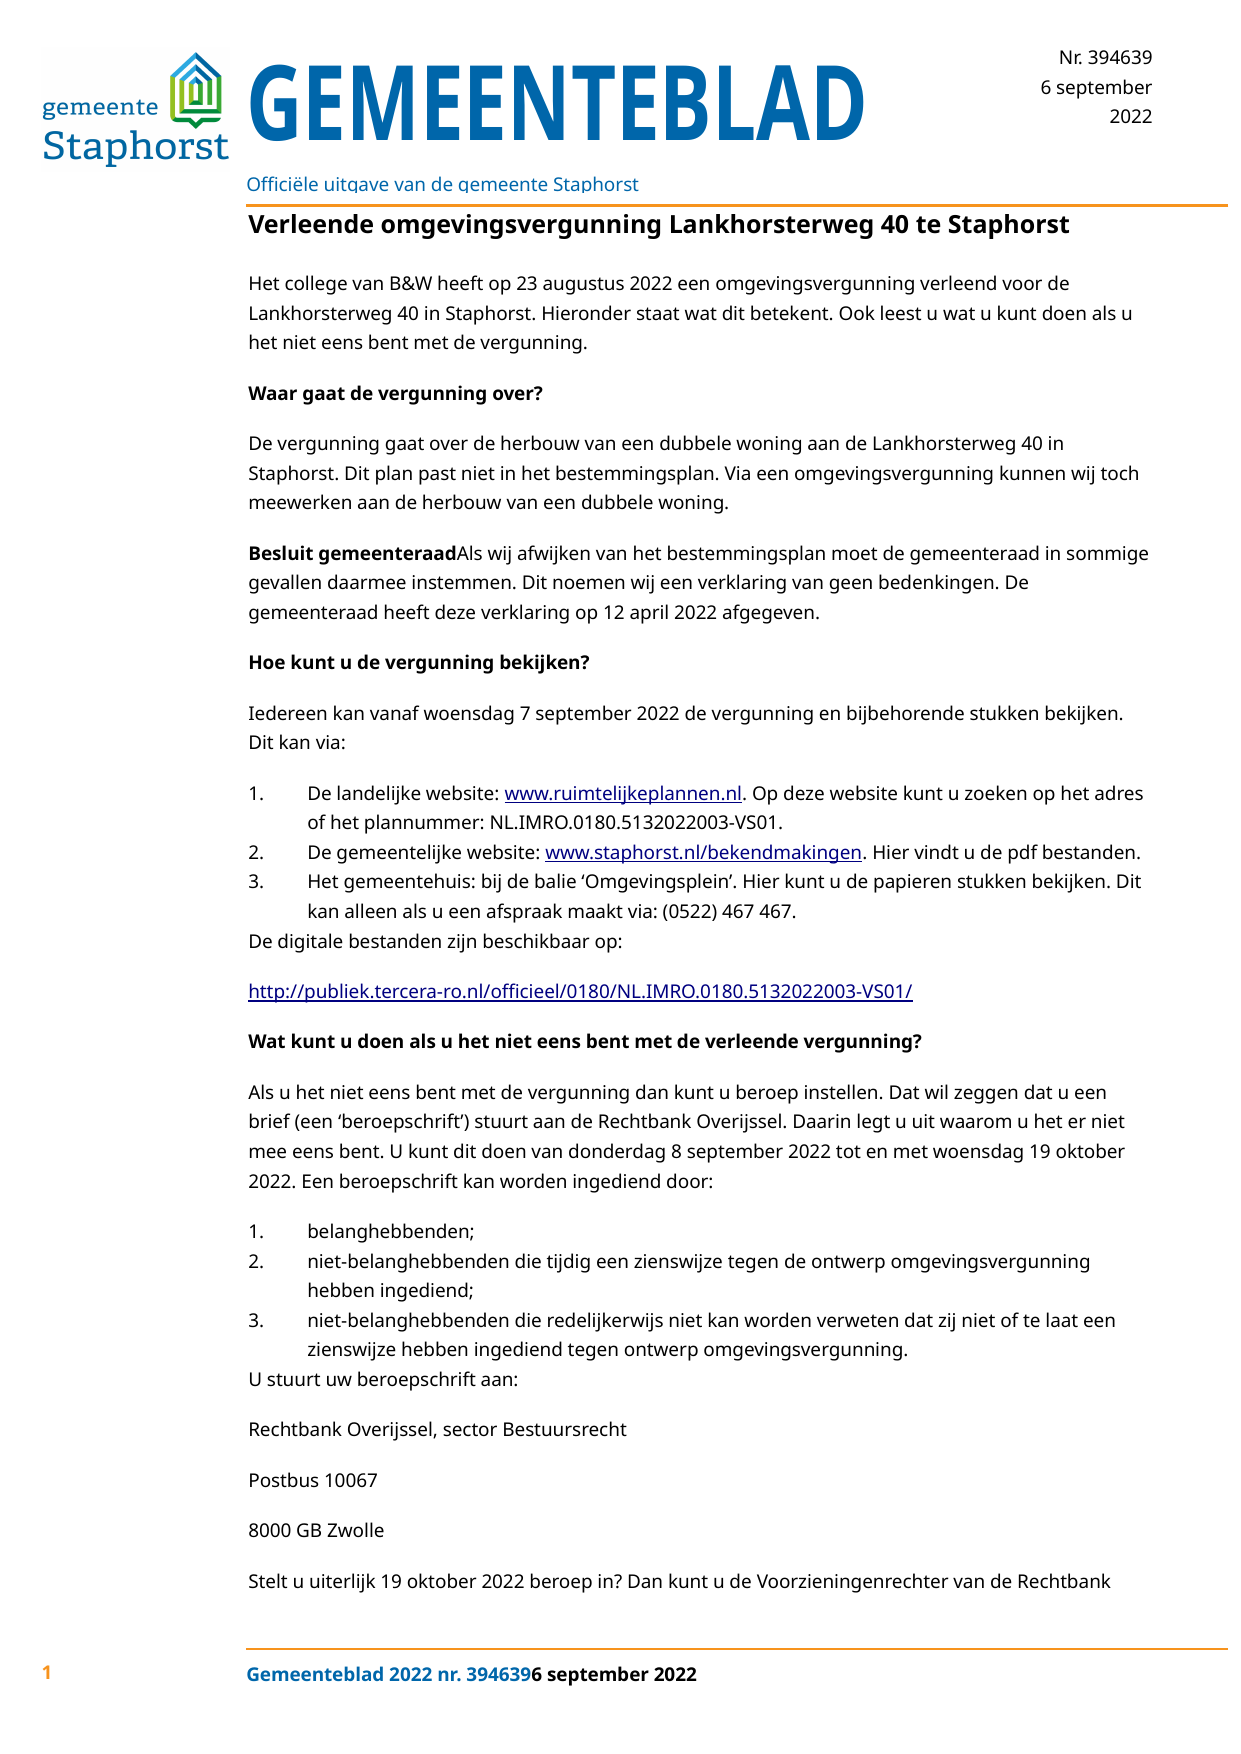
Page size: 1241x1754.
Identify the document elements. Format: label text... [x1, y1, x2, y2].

list De gemeentelijke website: www.staphorst.nl/bekendmakingen. Hier vindt u de pdf bestanden. [248, 839, 1152, 865]
text Iedereen kan vanaf woensdag 7 september 2022 de vergunning en bijbehorende stukken bekijken. Dit kan via: [248, 700, 1152, 755]
text Verleende omgevingsvergunning Lankhorsterweg 40 te Staphorst [248, 207, 1152, 241]
text http://publiek.tercera-ro.nl/officieel/0180/NL.IMRO.0180.5132022003-VS01/ [248, 978, 1152, 1004]
list niet-belanghebbenden die redelijkerwijs niet kan worden verweten dat zij niet of te laat een zienswijze hebben ingediend tegen ontwerp omgevingsvergunning. [248, 1307, 1152, 1362]
list belanghebbenden; [248, 1218, 1152, 1244]
text Wat kunt u doen als u het niet eens bent met de verleende vergunning? [248, 1029, 1152, 1054]
text Stelt u uiterlijk 19 oktober 2022 beroep in? Dan kunt u de Voorzieningenrechter van de Rechtbank [248, 1568, 1152, 1593]
text Als u het niet eens bent met de vergunning dan kunt u beroep instellen. Dat wil zeggen dat u een brief (een ‘beroepschrift’) stuurt aan de Rechtbank Overijssel. Daarin legt u uit waarom u het er niet mee eens bent. U kunt dit doen van donderdag 8 september 2022 tot en met woensdag 19 oktober 2022. Een beroepschrift kan worden ingediend door: [248, 1079, 1152, 1193]
text Waar gaat de vergunning over? [248, 380, 1152, 406]
text Hoe kunt u de vergunning bekijken? [248, 649, 1152, 675]
text 8000 GB Zwolle [248, 1517, 1152, 1543]
text De vergunning gaat over de herbouw van een dubbele woning aan de Lankhorsterweg 40 in Staphorst. Dit plan past niet in het bestemmingsplan. Via een omgevingsvergunning kunnen wij toch meewerken aan de herbouw van een dubbele woning. [248, 430, 1152, 515]
list Het gemeentehuis: bij de balie ‘Omgevingsplein’. Hier kunt u de papieren stukken bekijken. Dit kan alleen als u een afspraak maakt via: (0522) 467 467. [248, 869, 1152, 924]
list De landelijke website: www.ruimtelijkeplannen.nl. Op deze website kunt u zoeken op het adres of het plannummer: NL.IMRO.0180.5132022003-VS01. [248, 780, 1152, 835]
text Besluit gemeenteraadAls wij afwijken van het bestemmingsplan moet de gemeenteraad in sommige gevallen daarmee instemmen. Dit noemen wij een verklaring van geen bedenkingen. De gemeenteraad heeft deze verklaring op 12 april 2022 afgegeven. [248, 540, 1152, 625]
text U stuurt uw beroepschrift aan: [248, 1366, 1152, 1392]
picture [41, 47, 231, 172]
text Rechtbank Overijssel, sector Bestuursrecht [248, 1417, 1152, 1442]
list niet-belanghebbenden die tijdig een zienswijze tegen de ontwerp omgevingsvergunning hebben ingediend; [248, 1248, 1152, 1303]
text Postbus 10067 [248, 1467, 1152, 1493]
text De digitale bestanden zijn beschikbaar op: [248, 928, 1152, 953]
text Het college van B&W heeft op 23 augustus 2022 een omgevingsvergunning verleend voor de Lankhorsterweg 40 in Staphorst. Hieronder staat wat dit betekent. Ook leest u wat u kunt doen als u het niet eens bent met de vergunning. [248, 270, 1152, 355]
